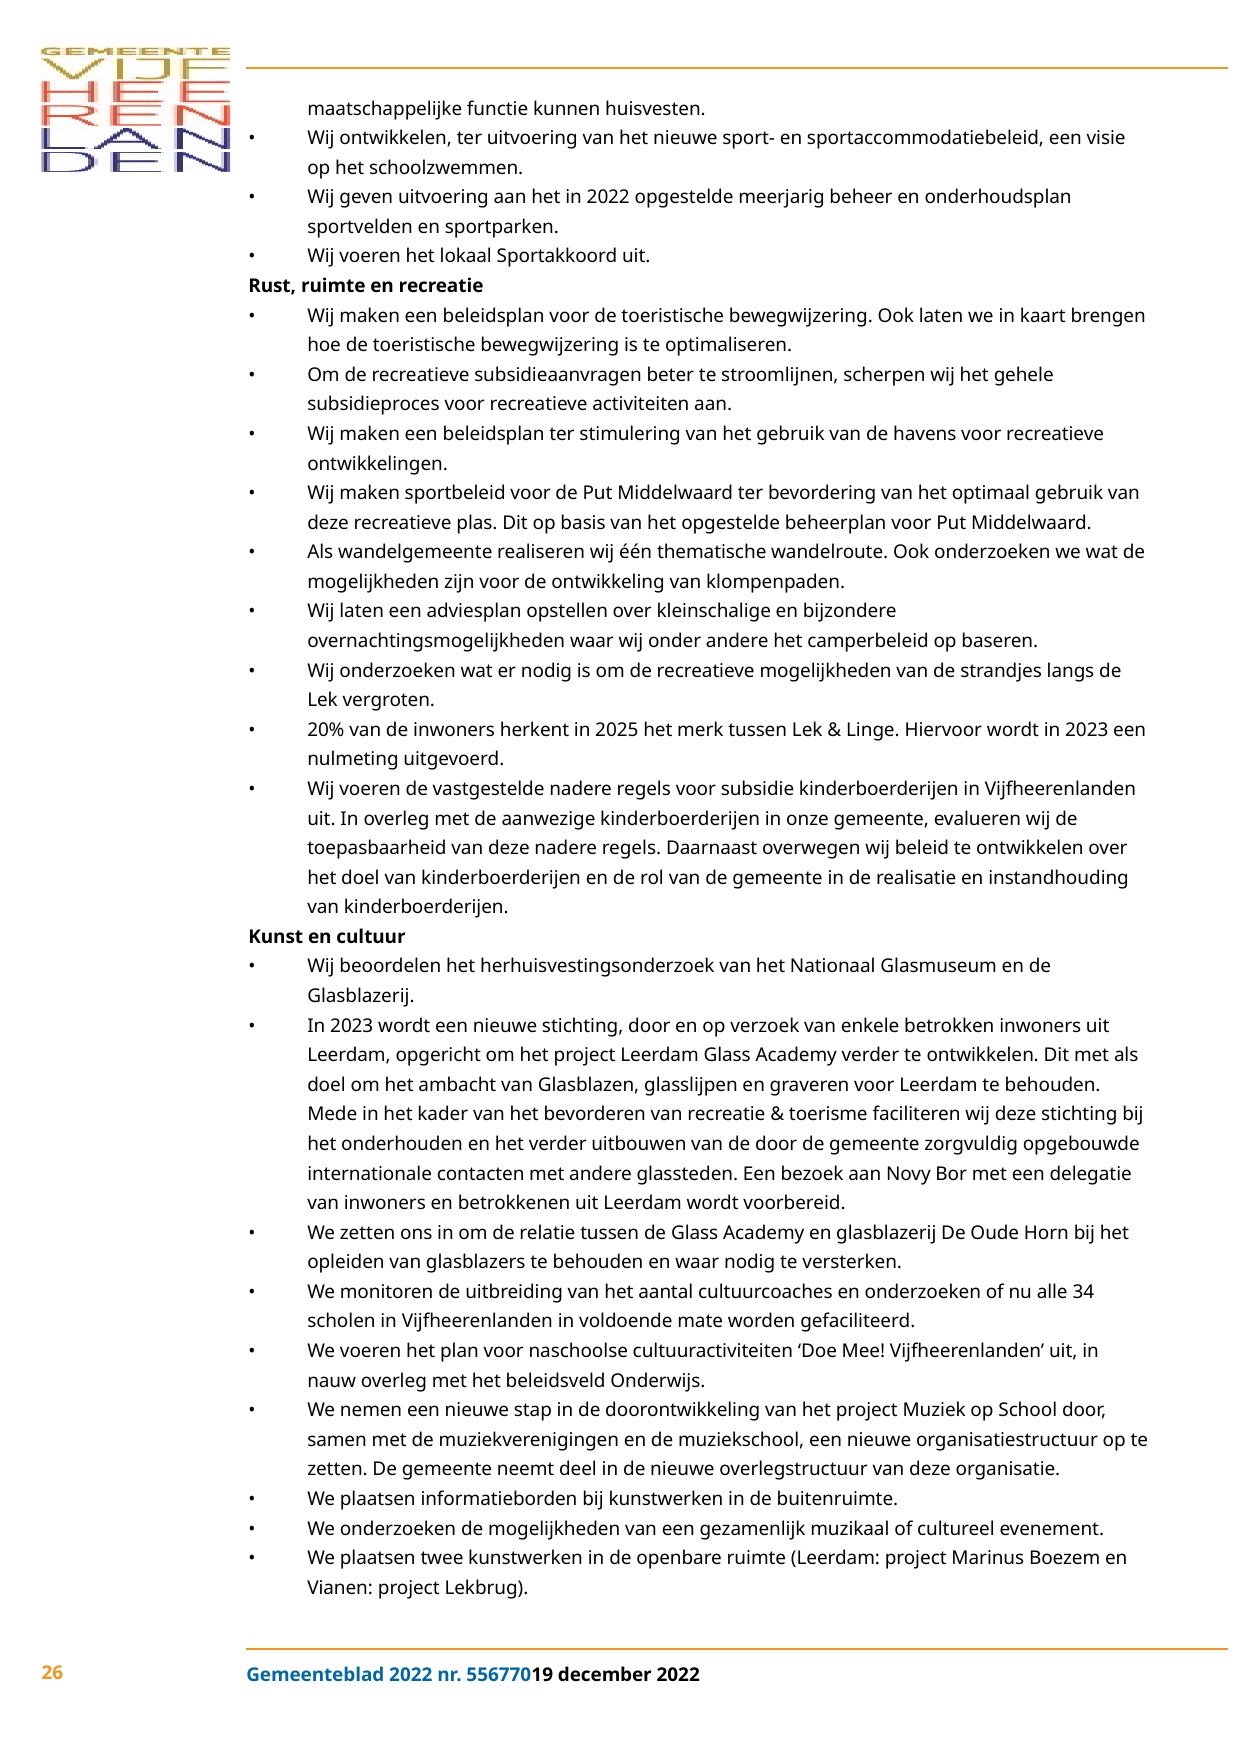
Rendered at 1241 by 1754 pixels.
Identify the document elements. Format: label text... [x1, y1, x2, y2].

list Wij onderzoeken wat er nodig is om de recreatieve mogelijkheden van de strandjes langs de Lek vergroten. [248, 657, 1152, 712]
list We nemen een nieuwe stap in de doorontwikkeling van het project Muziek op School door, samen met de muziekverenigingen en de muziekschool, een nieuwe organisatiestructuur op te zetten. De gemeente neemt deel in de nieuwe overlegstructuur van deze organisatie. [248, 1396, 1152, 1481]
list 20% van de inwoners herkent in 2025 het merk tussen Lek & Linge. Hiervoor wordt in 2023 een nulmeting uitgevoerd. [248, 716, 1152, 771]
list Wij voeren het lokaal Sportakkoord uit. [248, 243, 1152, 268]
list We voeren het plan voor naschoolse cultuuractiviteiten ‘Doe Mee! Vijfheerenlanden’ uit, in nauw overleg met het beleidsveld Onderwijs. [248, 1337, 1152, 1393]
picture [41, 47, 231, 172]
list We plaatsen twee kunstwerken in de openbare ruimte (Leerdam: project Marinus Boezem en Vianen: project Lekbrug). [248, 1544, 1152, 1600]
list maatschappelijke functie kunnen huisvesten. [248, 95, 1152, 121]
list In 2023 wordt een nieuwe stichting, door en op verzoek van enkele betrokken inwoners uit Leerdam, opgericht om het project Leerdam Glass Academy verder te ontwikkelen. Dit met als doel om het ambacht van Glasblazen, glasslijpen en graveren voor Leerdam te behouden. Mede in het kader van het bevorderen van recreatie & toerisme faciliteren wij deze stichting bij het onderhouden en het verder uitbouwen van de door de gemeente zorgvuldig opgebouwde internationale contacten met andere glassteden. Een bezoek aan Novy Bor met een delegatie van inwoners en betrokkenen uit Leerdam wordt voorbereid. [248, 1012, 1152, 1215]
text Kunst en cultuur [248, 923, 1152, 949]
list Wij ontwikkelen, ter uitvoering van het nieuwe sport- en sportaccommodatiebeleid, een visie op het schoolzwemmen. [248, 124, 1152, 180]
list Wij voeren de vastgestelde nadere regels voor subsidie kinderboerderijen in Vijfheerenlanden uit. In overleg met de aanwezige kinderboerderijen in onze gemeente, evalueren wij de toepasbaarheid van deze nadere regels. Daarnaast overwegen wij beleid te ontwikkelen over het doel van kinderboerderijen en de rol van de gemeente in de realisatie en instandhouding van kinderboerderijen. [248, 775, 1152, 919]
list Wij laten een adviesplan opstellen over kleinschalige en bijzondere overnachtingsmogelijkheden waar wij onder andere het camperbeleid op baseren. [248, 598, 1152, 653]
list Wij maken sportbeleid voor de Put Middelwaard ter bevordering van het optimaal gebruik van deze recreatieve plas. Dit op basis van het opgestelde beheerplan voor Put Middelwaard. [248, 479, 1152, 535]
list Wij maken een beleidsplan ter stimulering van het gebruik van de havens voor recreatieve ontwikkelingen. [248, 420, 1152, 476]
list We plaatsen informatieborden bij kunstwerken in de buitenruimte. [248, 1485, 1152, 1511]
list Wij maken een beleidsplan voor de toeristische bewegwijzering. Ook laten we in kaart brengen hoe de toeristische bewegwijzering is te optimaliseren. [248, 302, 1152, 357]
list We zetten ons in om de relatie tussen de Glass Academy en glasblazerij De Oude Horn bij het opleiden van glasblazers te behouden en waar nodig te versterken. [248, 1219, 1152, 1274]
list Wij beoordelen het herhuisvestingsonderzoek van het Nationaal Glasmuseum en de Glasblazerij. [248, 953, 1152, 1008]
list Om de recreatieve subsidieaanvragen beter te stroomlijnen, scherpen wij het gehele subsidieproces voor recreatieve activiteiten aan. [248, 361, 1152, 416]
list We onderzoeken de mogelijkheden van een gezamenlijk muzikaal of cultureel evenement. [248, 1515, 1152, 1541]
list Als wandelgemeente realiseren wij één thematische wandelroute. Ook onderzoeken we wat de mogelijkheden zijn voor de ontwikkeling van klompenpaden. [248, 538, 1152, 594]
text Rust, ruimte en recreatie [248, 272, 1152, 298]
list Wij geven uitvoering aan het in 2022 opgestelde meerjarig beheer en onderhoudsplan sportvelden en sportparken. [248, 183, 1152, 239]
list We monitoren de uitbreiding van het aantal cultuurcoaches en onderzoeken of nu alle 34 scholen in Vijfheerenlanden in voldoende mate worden gefaciliteerd. [248, 1278, 1152, 1333]
